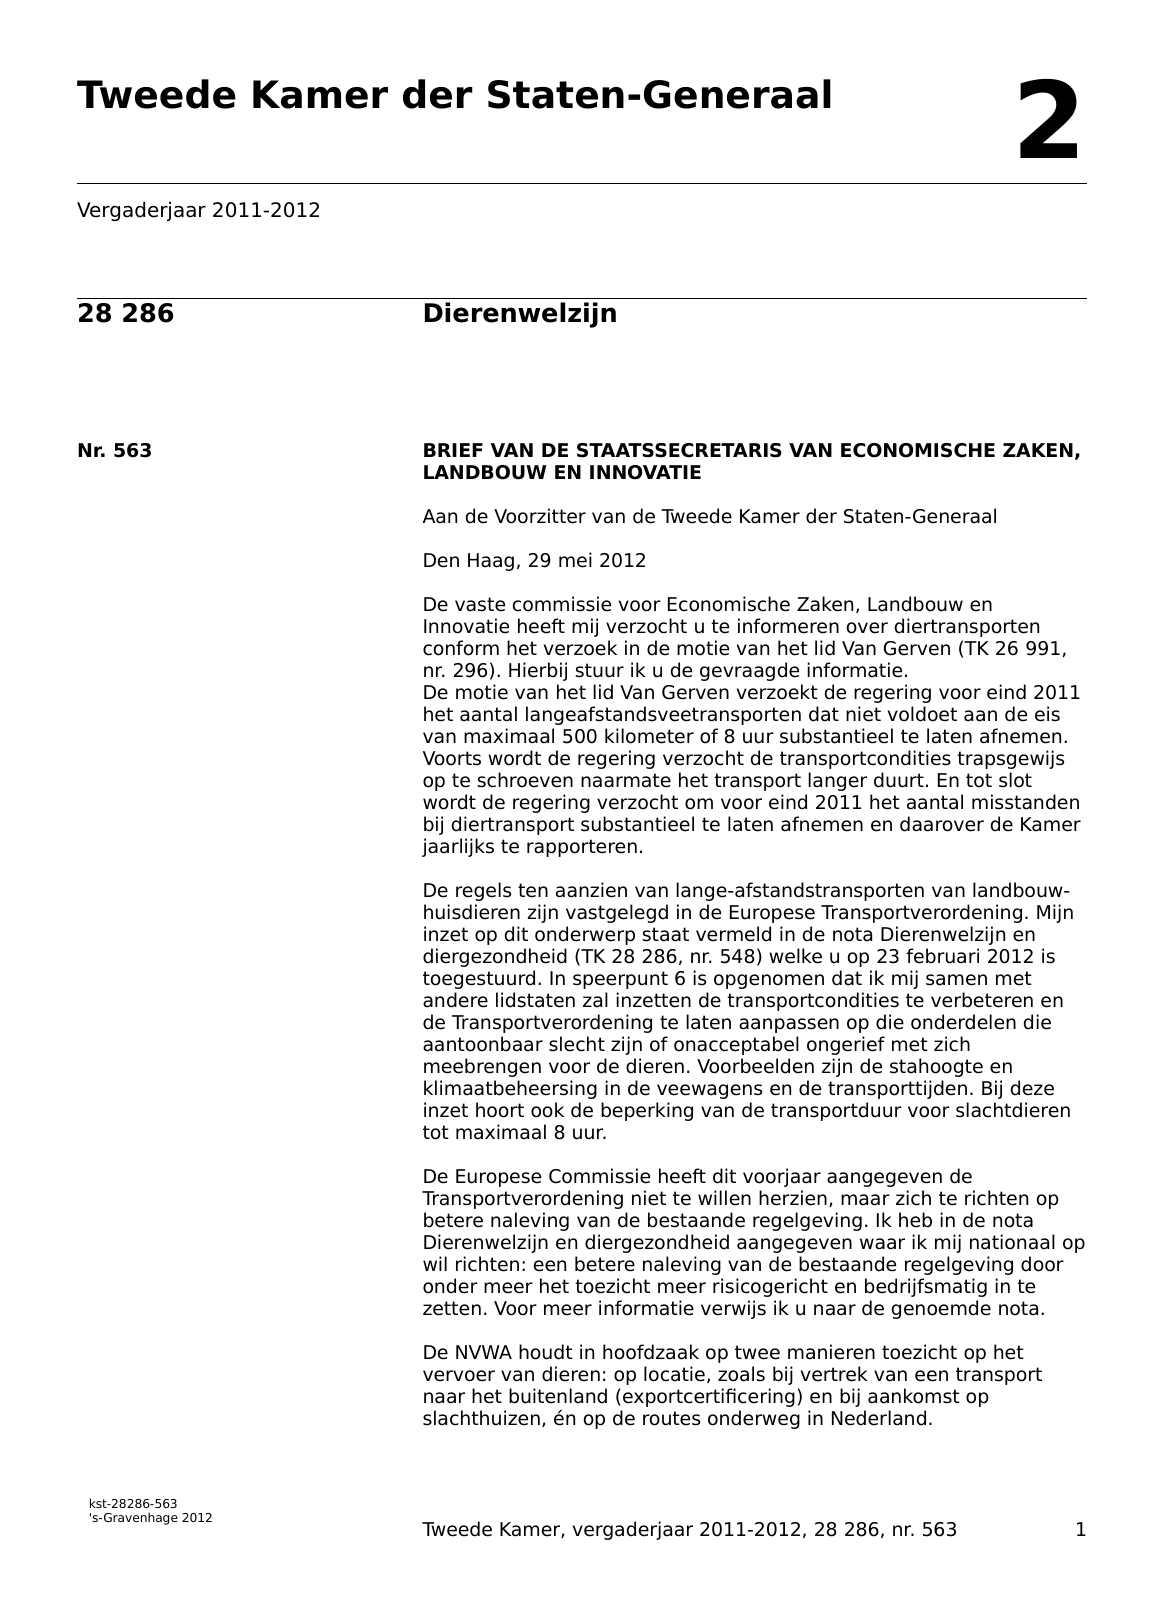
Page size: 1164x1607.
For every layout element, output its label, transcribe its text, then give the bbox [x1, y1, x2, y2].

text Den Haag, 29 mei 2012 [422, 550, 1087, 572]
text Aan de Voorzitter van de Tweede Kamer der Staten-Generaal [422, 506, 1087, 528]
subtitle Nr. 563 BRIEF VAN DE STAATSSECRETARIS VAN ECONOMISCHE ZAKEN, LANDBOUW EN INNOVATIE [77, 440, 1087, 484]
text De motie van het lid Van Gerven verzoekt de regering voor eind 2011 het aantal langeafstandsveetransporten dat niet voldoet aan de eis van maximaal 500 kilometer of 8 uur substantieel te laten afnemen. Voorts wordt de regering verzocht de transportcondities trapsgewijs op te schroeven naarmate het transport langer duurt. En tot slot wordt de regering verzocht om voor eind 2011 het aantal misstanden bij diertransport substantieel te laten afnemen en daarover de Kamer jaarlijks te rapporteren. [422, 682, 1087, 858]
table_cell Vergaderjaar 2011-2012 [77, 184, 1087, 298]
table_header 2 [886, 59, 1087, 183]
table_header Tweede Kamer der Staten-Generaal [77, 59, 886, 183]
text De Europese Commissie heeft dit voorjaar aangegeven de Transportverordening niet te willen herzien, maar zich te richten op betere naleving van de bestaande regelgeving. Ik heb in de nota Dierenwelzijn en diergezondheid aangegeven waar ik mij nationaal op wil richten: een betere naleving van de bestaande regelgeving door onder meer het toezicht meer risicogericht en bedrijfsmatig in te zetten. Voor meer informatie verwijs ik u naar de genoemde nota. [422, 1166, 1087, 1320]
text De vaste commissie voor Economische Zaken, Landbouw en Innovatie heeft mij verzocht u te informeren over diertransporten conform het verzoek in de motie van het lid Van Gerven (TK 26 991, nr. 296). Hierbij stuur ik u de gevraagde informatie. [422, 594, 1087, 682]
text kst-28286-563 [88, 1497, 323, 1511]
text De NVWA houdt in hoofdzaak op twee manieren toezicht op het vervoer van dieren: op locatie, zoals bij vertrek van een transport naar het buitenland (exportcertificering) en bij aankomst op slachthuizen, én op de routes onderweg in Nederland. [422, 1342, 1087, 1430]
subtitle 28 286 Dierenwelzijn [77, 299, 1087, 329]
text 's-Gravenhage 2012 [88, 1511, 323, 1525]
text De regels ten aanzien van lange-afstandstransporten van landbouw-huisdieren zijn vastgelegd in de Europese Transportverordening. Mijn inzet op dit onderwerp staat vermeld in de nota Dierenwelzijn en diergezondheid (TK 28 286, nr. 548) welke u op 23 februari 2012 is toegestuurd. In speerpunt 6 is opgenomen dat ik mij samen met andere lidstaten zal inzetten de transportcondities te verbeteren en de Transportverordening te laten aanpassen op die onderdelen die aantoonbaar slecht zijn of onacceptabel ongerief met zich meebrengen voor de dieren. Voorbeelden zijn de stahoogte en klimaatbeheersing in de veewagens en de transporttijden. Bij deze inzet hoort ook de beperking van de transportduur voor slachtdieren tot maximaal 8 uur. [422, 880, 1087, 1144]
